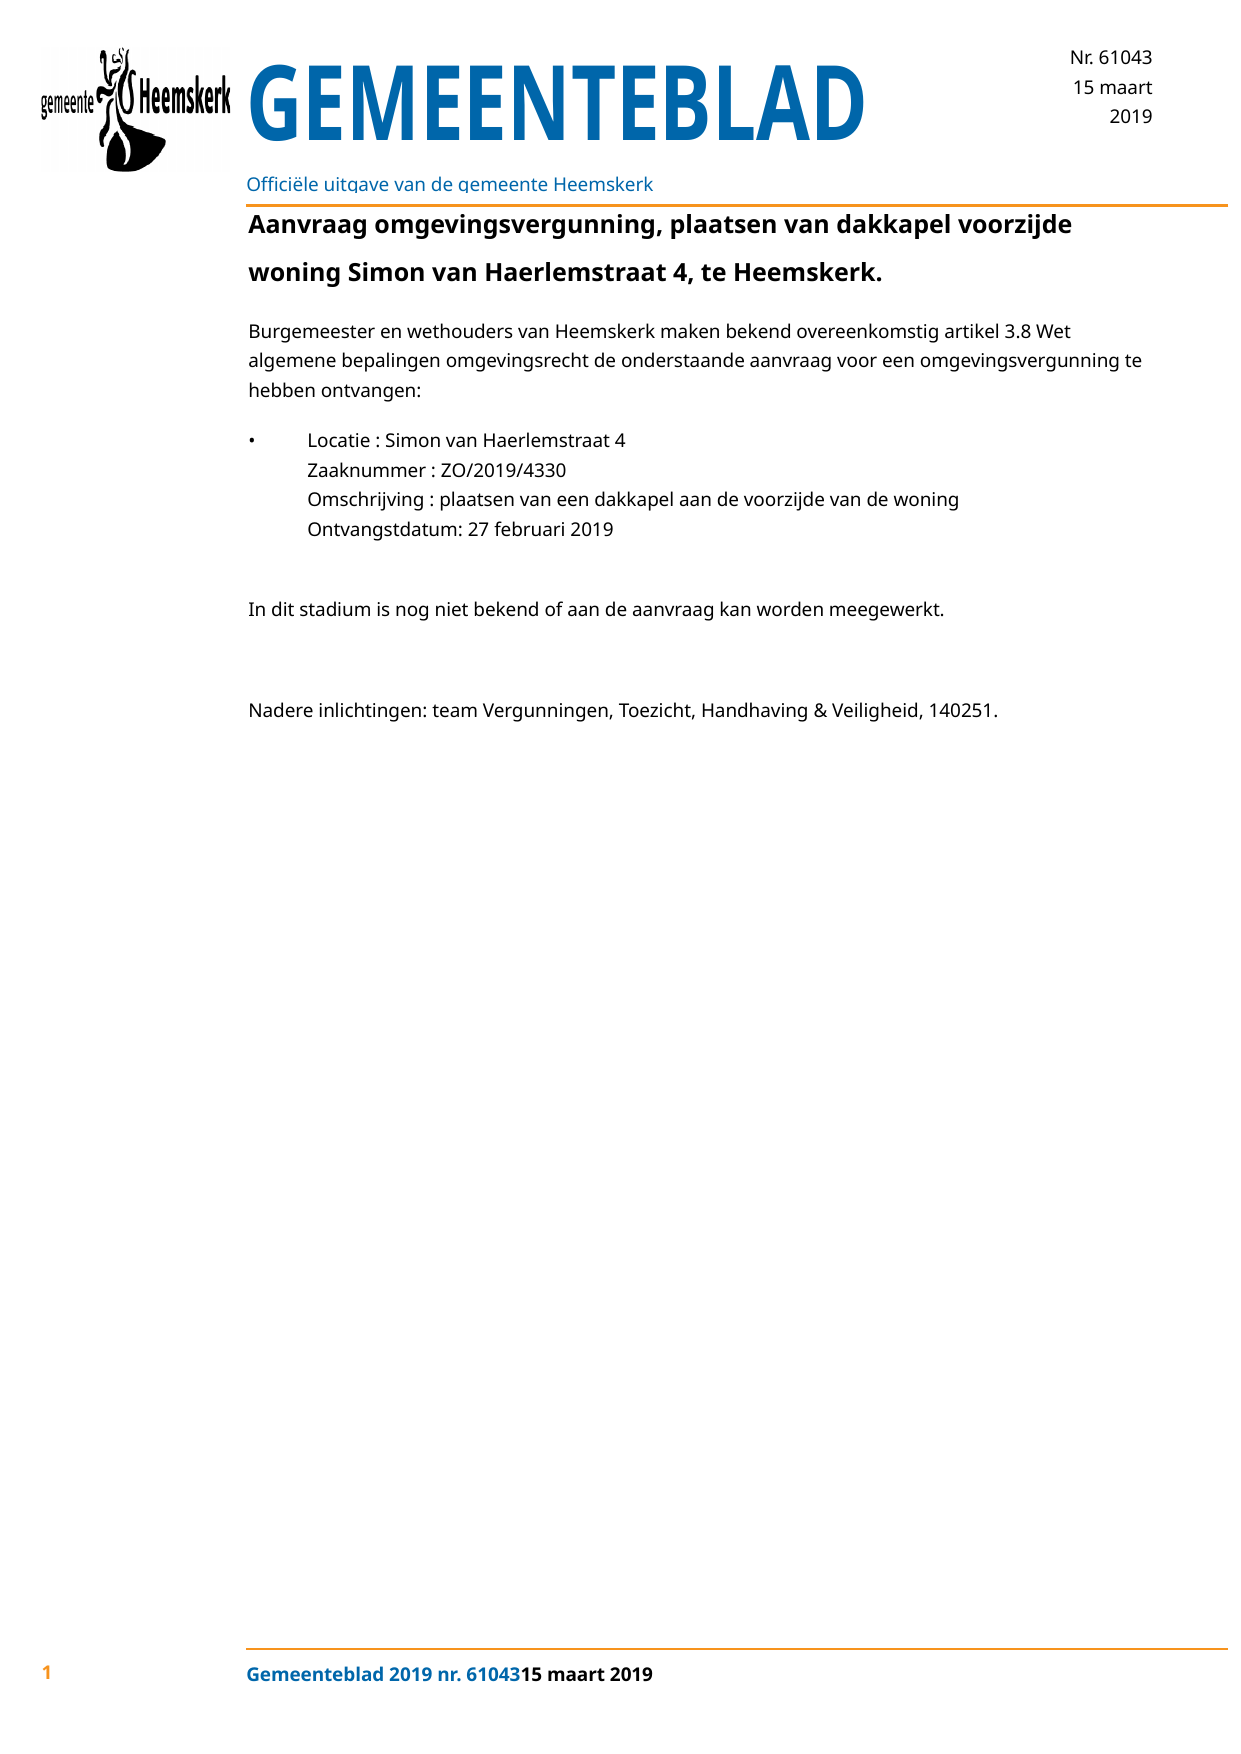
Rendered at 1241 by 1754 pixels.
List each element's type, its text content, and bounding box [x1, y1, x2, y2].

list Omschrijving : plaatsen van een dakkapel aan de voorzijde van de woning [248, 487, 1152, 512]
text Burgemeester en wethouders van Heemskerk maken bekend overeenkomstig artikel 3.8 Wet algemene bepalingen omgevingsrecht de onderstaande aanvraag voor een omgevingsvergunning te hebben ontvangen: [248, 318, 1152, 403]
list Locatie : Simon van Haerlemstraat 4 [248, 427, 1152, 453]
text Nadere inlichtingen: team Vergunningen, Toezicht, Handhaving & Veiligheid, 140251. [248, 697, 1152, 723]
list Zaaknummer : ZO/2019/4330 [248, 457, 1152, 483]
list Ontvangstdatum: 27 februari 2019 [248, 516, 1152, 542]
picture [41, 47, 231, 172]
text In dit stadium is nog niet bekend of aan de aanvraag kan worden meegewerkt. [248, 596, 1152, 622]
text Aanvraag omgevingsvergunning, plaatsen van dakkapel voorzijde woning Simon van Haerlemstraat 4, te Heemskerk. [248, 207, 1152, 288]
